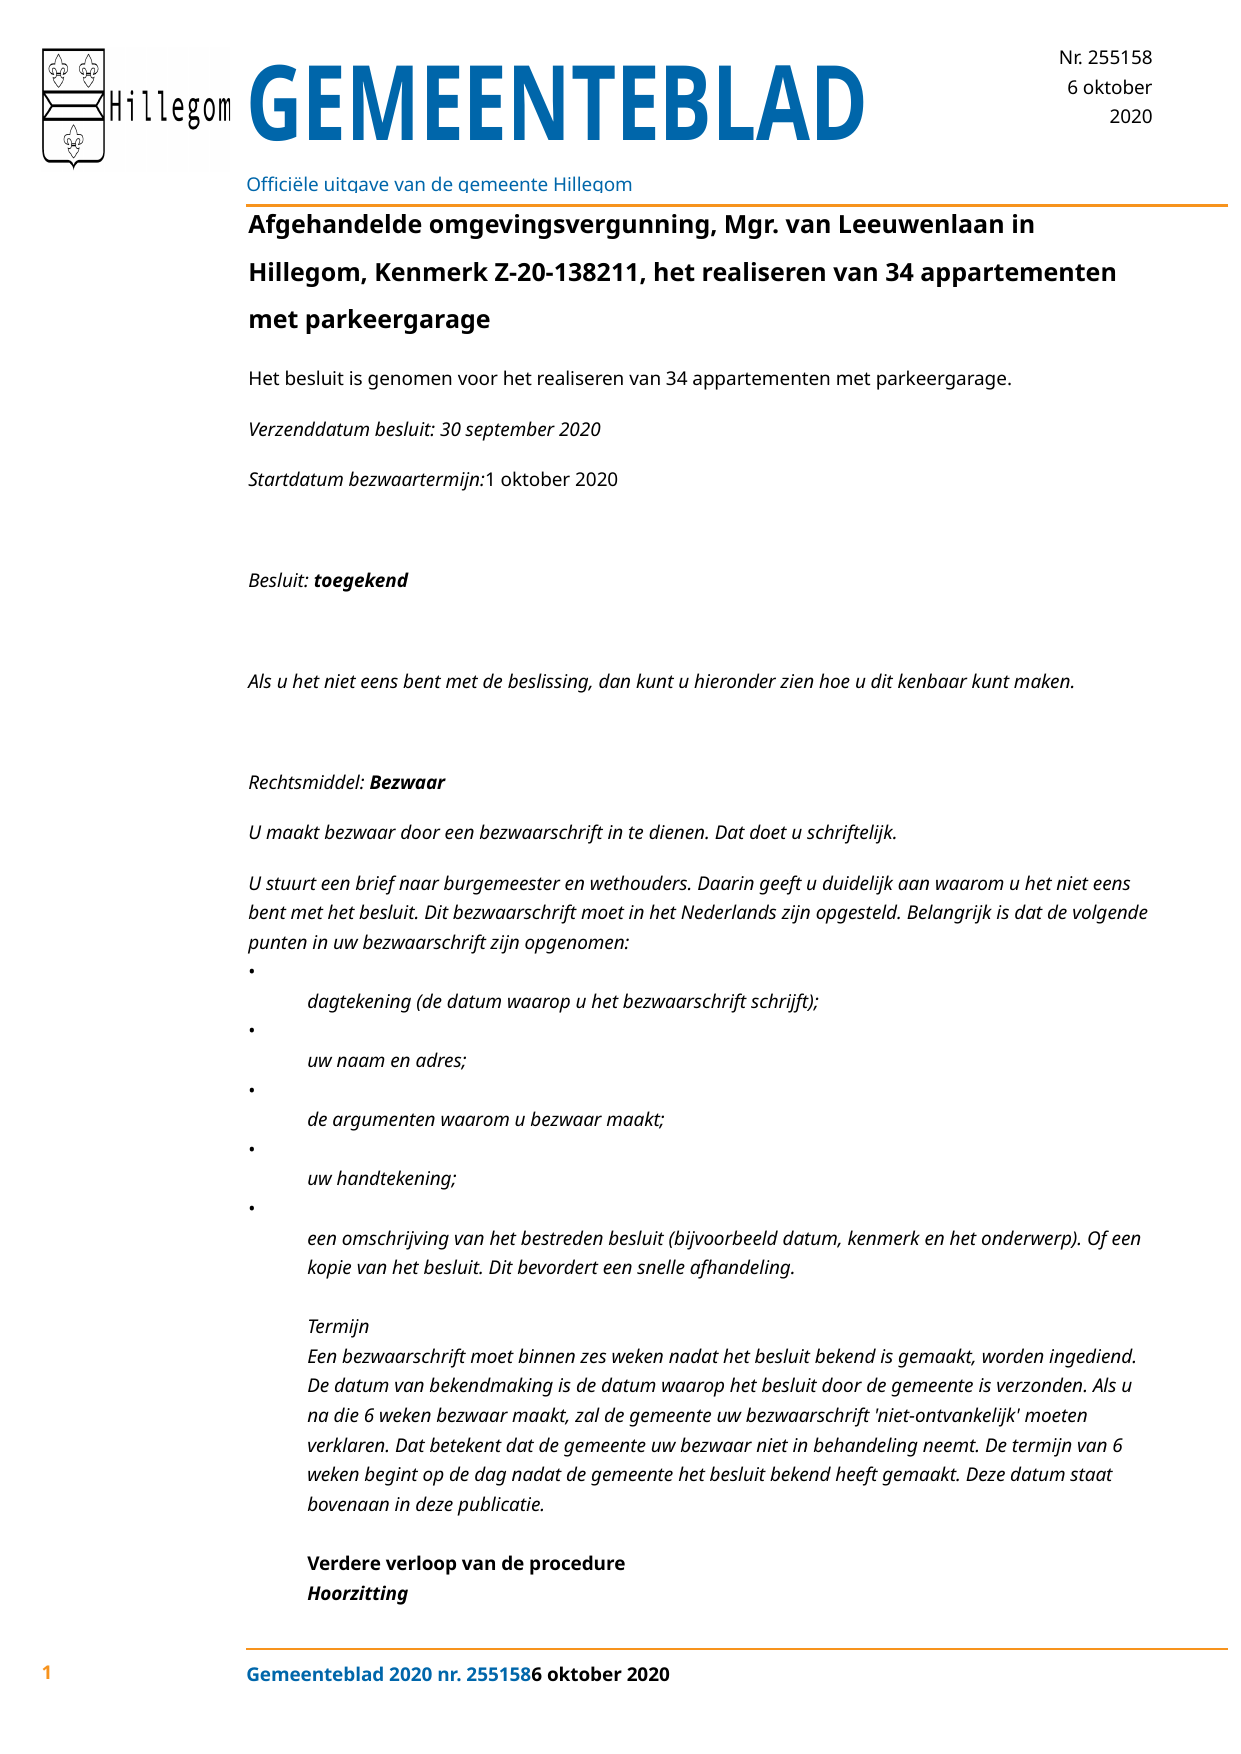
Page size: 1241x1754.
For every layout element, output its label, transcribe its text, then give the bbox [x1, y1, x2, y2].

text Verzenddatum besluit: 30 september 2020 [248, 416, 1152, 442]
text U stuurt een brief naar burgemeester en wethouders. Daarin geeft u duidelijk aan waarom u het niet eens bent met het besluit. Dit bezwaarschrift moet in het Nederlands zijn opgesteld. Belangrijk is dat de volgende punten in uw bezwaarschrift zijn opgenomen: [248, 870, 1152, 954]
list Verdere verloop van de procedure [248, 1550, 1152, 1576]
picture [41, 47, 231, 172]
text Besluit: toegekend [248, 567, 1152, 593]
list Termijn [248, 1313, 1152, 1339]
list Een bezwaarschrift moet binnen zes weken nadat het besluit bekend is gemaakt, worden ingediend. De datum van bekendmaking is de datum waarop het besluit door de gemeente is verzonden. Als u na die 6 weken bezwaar maakt, zal de gemeente uw bezwaarschrift 'niet-ontvankelijk' moeten verklaren. Dat betekent dat de gemeente uw bezwaar niet in behandeling neemt. De termijn van 6 weken begint op de dag nadat de gemeente het besluit bekend heeft gemaakt. Deze datum staat bovenaan in deze publicatie. [248, 1343, 1152, 1517]
list de argumenten waarom u bezwaar maakt; [248, 1106, 1152, 1132]
text Rechtsmiddel: Bezwaar [248, 769, 1152, 794]
list uw naam en adres; [248, 1047, 1152, 1073]
text Afgehandelde omgevingsvergunning, Mgr. van Leeuwenlaan in Hillegom, Kenmerk Z-20-138211, het realiseren van 34 appartementen met parkeergarage [248, 207, 1152, 336]
text Startdatum bezwaartermijn:1 oktober 2020 [248, 466, 1152, 492]
text Als u het niet eens bent met de beslissing, dan kunt u hieronder zien hoe u dit kenbaar kunt maken. [248, 668, 1152, 694]
list een omschrijving van het bestreden besluit (bijvoorbeeld datum, kenmerk en het onderwerp). Of een kopie van het besluit. Dit bevordert een snelle afhandeling. [248, 1225, 1152, 1280]
text Het besluit is genomen voor het realiseren van 34 appartementen met parkeergarage. [248, 366, 1152, 391]
list dagtekening (de datum waarop u het bezwaarschrift schrijft); [248, 988, 1152, 1014]
list Hoorzitting [248, 1580, 1152, 1605]
text U maakt bezwaar door een bezwaarschrift in te dienen. Dat doet u schriftelijk. [248, 819, 1152, 845]
list uw handtekening; [248, 1166, 1152, 1191]
